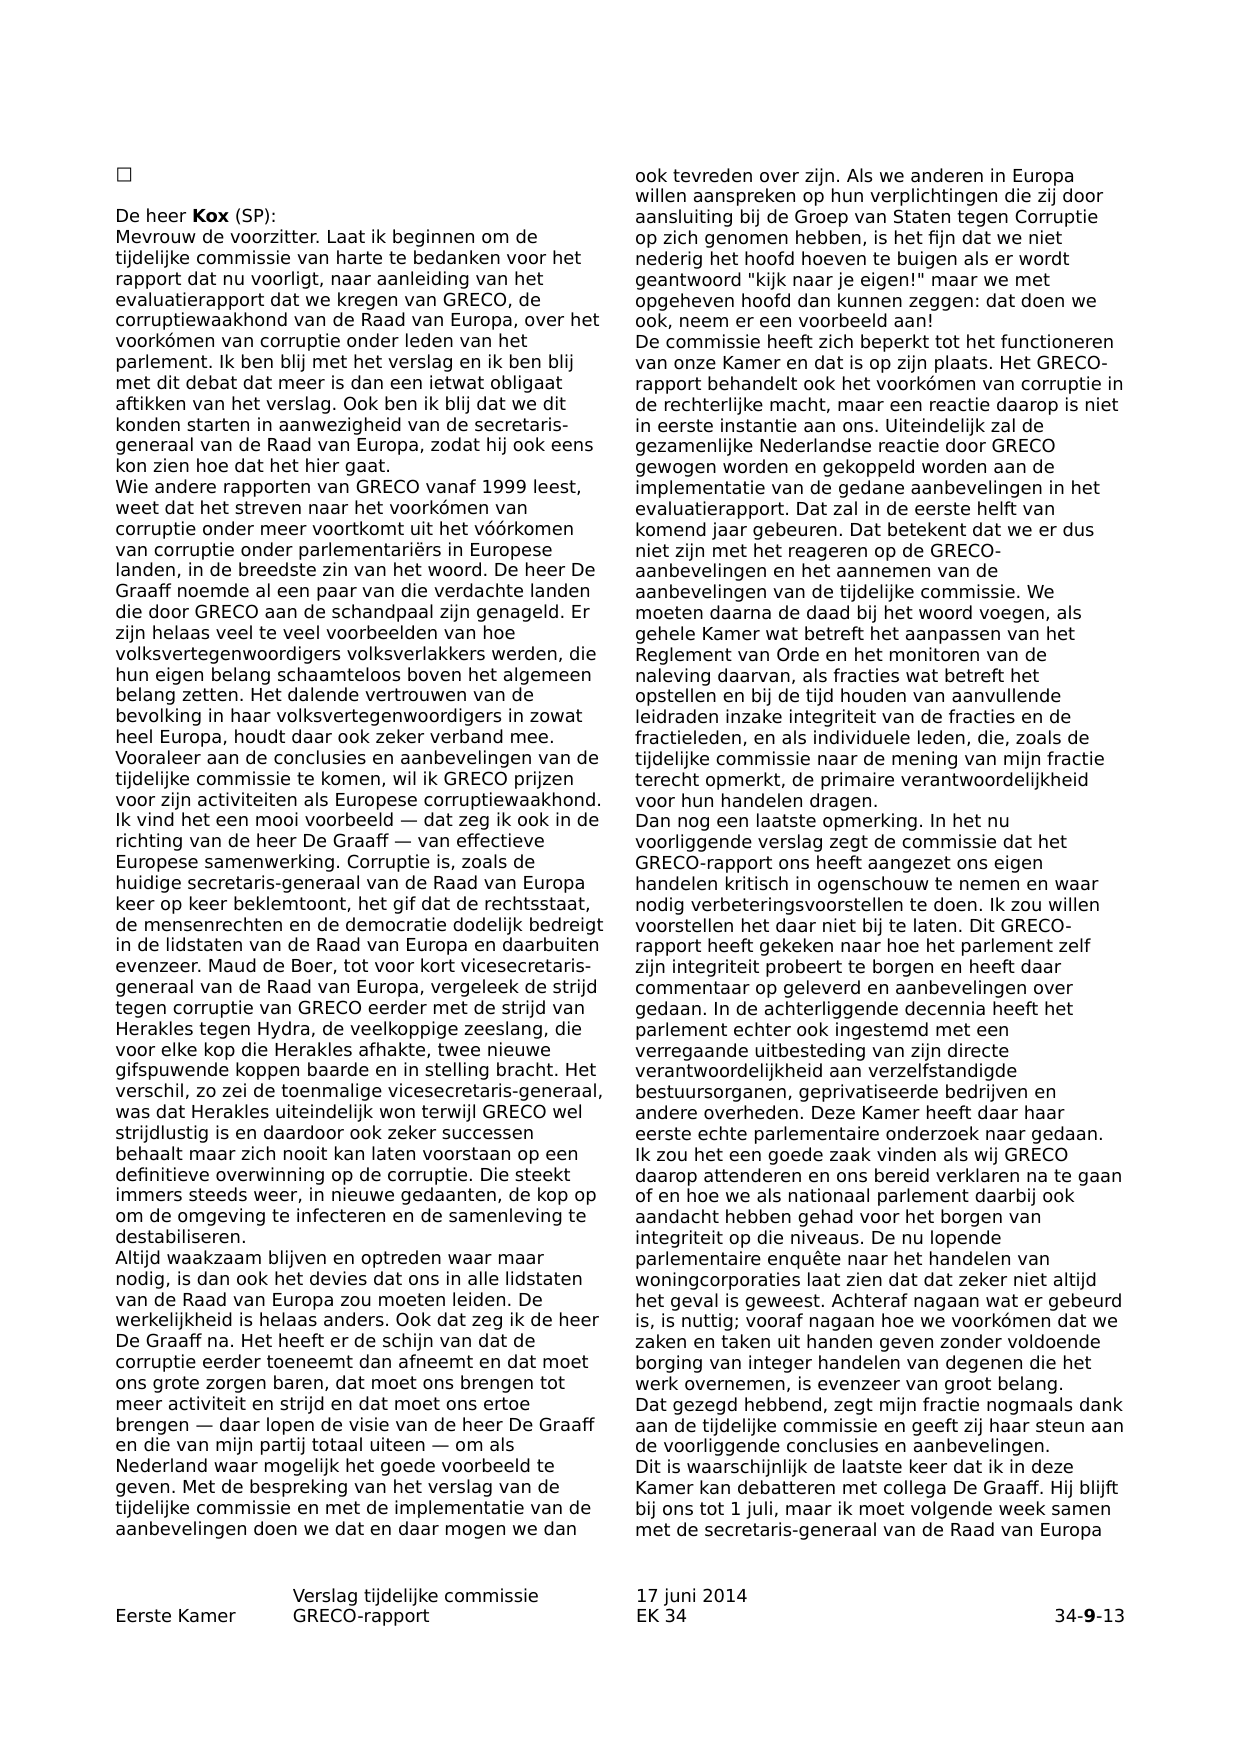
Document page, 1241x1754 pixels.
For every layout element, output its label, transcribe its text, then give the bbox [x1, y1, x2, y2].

text Vooraleer aan de conclusies en aanbevelingen van de tijdelijke commissie te komen, wil ik GRECO prijzen voor zijn activiteiten als Europese corruptiewaakhond. Ik vind het een mooi voorbeeld — dat zeg ik ook in de richting van de heer De Graaff — van effectieve Europese samenwerking. Corruptie is, zoals de huidige secretaris-generaal van de Raad van Europa keer op keer beklemtoont, het gif dat de rechtsstaat, de mensenrechten en de democratie dodelijk bedreigt in de lidstaten van de Raad van Europa en daarbuiten evenzeer. Maud de Boer, tot voor kort vicesecretaris-generaal van de Raad van Europa, vergeleek de strijd tegen corruptie van GRECO eerder met de strijd van Herakles tegen Hydra, de veelkoppige zeeslang, die voor elke kop die Herakles afhakte, twee nieuwe gifspuwende koppen baarde en in stelling bracht. Het verschil, zo zei de toenmalige vicesecretaris-generaal, was dat Herakles uiteindelijk won terwijl GRECO wel strijdlustig is en daardoor ook zeker successen behaalt maar zich nooit kan laten voorstaan op een definitieve overwinning op de corruptie. Die steekt immers steeds weer, in nieuwe gedaanten, de kop op om de omgeving te infecteren en de samenleving te destabiliseren. [115, 748, 605, 1248]
text ook tevreden over zijn. Als we anderen in Europa willen aanspreken op hun verplichtingen die zij door aansluiting bij de Groep van Staten tegen Corruptie op zich genomen hebben, is het fijn dat we niet nederig het hoofd hoeven te buigen als er wordt geantwoord "kijk naar je eigen!" maar we met opgeheven hoofd dan kunnen zeggen: dat doen we ook, neem er een voorbeeld aan! [635, 165, 1125, 332]
text De commissie heeft zich beperkt tot het functioneren van onze Kamer en dat is op zijn plaats. Het GRECO-rapport behandelt ook het voorkómen van corruptie in de rechterlijke macht, maar een reactie daarop is niet in eerste instantie aan ons. Uiteindelijk zal de gezamenlijke Nederlandse reactie door GRECO gewogen worden en gekoppeld worden aan de implementatie van de gedane aanbevelingen in het evaluatierapport. Dat zal in de eerste helft van komend jaar gebeuren. Dat betekent dat we er dus niet zijn met het reageren op de GRECO-aanbevelingen en het aannemen van de aanbevelingen van de tijdelijke commissie. We moeten daarna de daad bij het woord voegen, als gehele Kamer wat betreft het aanpassen van het Reglement van Orde en het monitoren van de naleving daarvan, als fracties wat betreft het opstellen en bij de tijd houden van aanvullende leidraden inzake integriteit van de fracties en de fractieleden, en als individuele leden, die, zoals de tijdelijke commissie naar de mening van mijn fractie terecht opmerkt, de primaire verantwoordelijkheid voor hun handelen dragen. [635, 332, 1125, 811]
text Dat gezegd hebbend, zegt mijn fractie nogmaals dank aan de tijdelijke commissie en geeft zij haar steun aan de voorliggende conclusies en aanbevelingen. [635, 1394, 1125, 1457]
text Altijd waakzaam blijven en optreden waar maar nodig, is dan ook het devies dat ons in alle lidstaten van de Raad van Europa zou moeten leiden. De werkelijkheid is helaas anders. Ook dat zeg ik de heer De Graaff na. Het heeft er de schijn van dat de corruptie eerder toeneemt dan afneemt en dat moet ons grote zorgen baren, dat moet ons brengen tot meer activiteit en strijd en dat moet ons ertoe brengen — daar lopen de visie van de heer De Graaff en die van mijn partij totaal uiteen — om als Nederland waar mogelijk het goede voorbeeld te geven. Met de bespreking van het verslag van de tijdelijke commissie en met de implementatie van de aanbevelingen doen we dat en daar mogen we dan [115, 1248, 605, 1539]
text De heer Kox (SP): [115, 206, 605, 227]
text Wie andere rapporten van GRECO vanaf 1999 leest, weet dat het streven naar het voorkómen van corruptie onder meer voortkomt uit het vóórkomen van corruptie onder parlementariërs in Europese landen, in de breedste zin van het woord. De heer De Graaff noemde al een paar van die verdachte landen die door GRECO aan de schandpaal zijn genageld. Er zijn helaas veel te veel voorbeelden van hoe volksvertegenwoordigers volksverlakkers werden, die hun eigen belang schaamteloos boven het algemeen belang zetten. Het dalende vertrouwen van de bevolking in haar volksvertegenwoordigers in zowat heel Europa, houdt daar ook zeker verband mee. [115, 477, 605, 748]
text ⬜ [115, 165, 605, 186]
text Mevrouw de voorzitter. Laat ik beginnen om de tijdelijke commissie van harte te bedanken voor het rapport dat nu voorligt, naar aanleiding van het evaluatierapport dat we kregen van GRECO, de corruptiewaakhond van de Raad van Europa, over het voorkómen van corruptie onder leden van het parlement. Ik ben blij met het verslag en ik ben blij met dit debat dat meer is dan een ietwat obligaat aftikken van het verslag. Ook ben ik blij dat we dit konden starten in aanwezigheid van de secretaris-generaal van de Raad van Europa, zodat hij ook eens kon zien hoe dat het hier gaat. [115, 227, 605, 477]
text Dit is waarschijnlijk de laatste keer dat ik in deze Kamer kan debatteren met collega De Graaff. Hij blijft bij ons tot 1 juli, maar ik moet volgende week samen met de secretaris-generaal van de Raad van Europa [635, 1457, 1125, 1540]
text Dan nog een laatste opmerking. In het nu voorliggende verslag zegt de commissie dat het GRECO-rapport ons heeft aangezet ons eigen handelen kritisch in ogenschouw te nemen en waar nodig verbeteringsvoorstellen te doen. Ik zou willen voorstellen het daar niet bij te laten. Dit GRECO-rapport heeft gekeken naar hoe het parlement zelf zijn integriteit probeert te borgen en heeft daar commentaar op geleverd en aanbevelingen over gedaan. In de achterliggende decennia heeft het parlement echter ook ingestemd met een verregaande uitbesteding van zijn directe verantwoordelijkheid aan verzelfstandigde bestuursorganen, geprivatiseerde bedrijven en andere overheden. Deze Kamer heeft daar haar eerste echte parlementaire onderzoek naar gedaan. Ik zou het een goede zaak vinden als wij GRECO daarop attenderen en ons bereid verklaren na te gaan of en hoe we als nationaal parlement daarbij ook aandacht hebben gehad voor het borgen van integriteit op die niveaus. De nu lopende parlementaire enquête naar het handelen van woningcorporaties laat zien dat dat zeker niet altijd het geval is geweest. Achteraf nagaan wat er gebeurd is, is nuttig; vooraf nagaan hoe we voorkómen dat we zaken en taken uit handen geven zonder voldoende borging van integer handelen van degenen die het werk overnemen, is evenzeer van groot belang. [635, 811, 1125, 1394]
